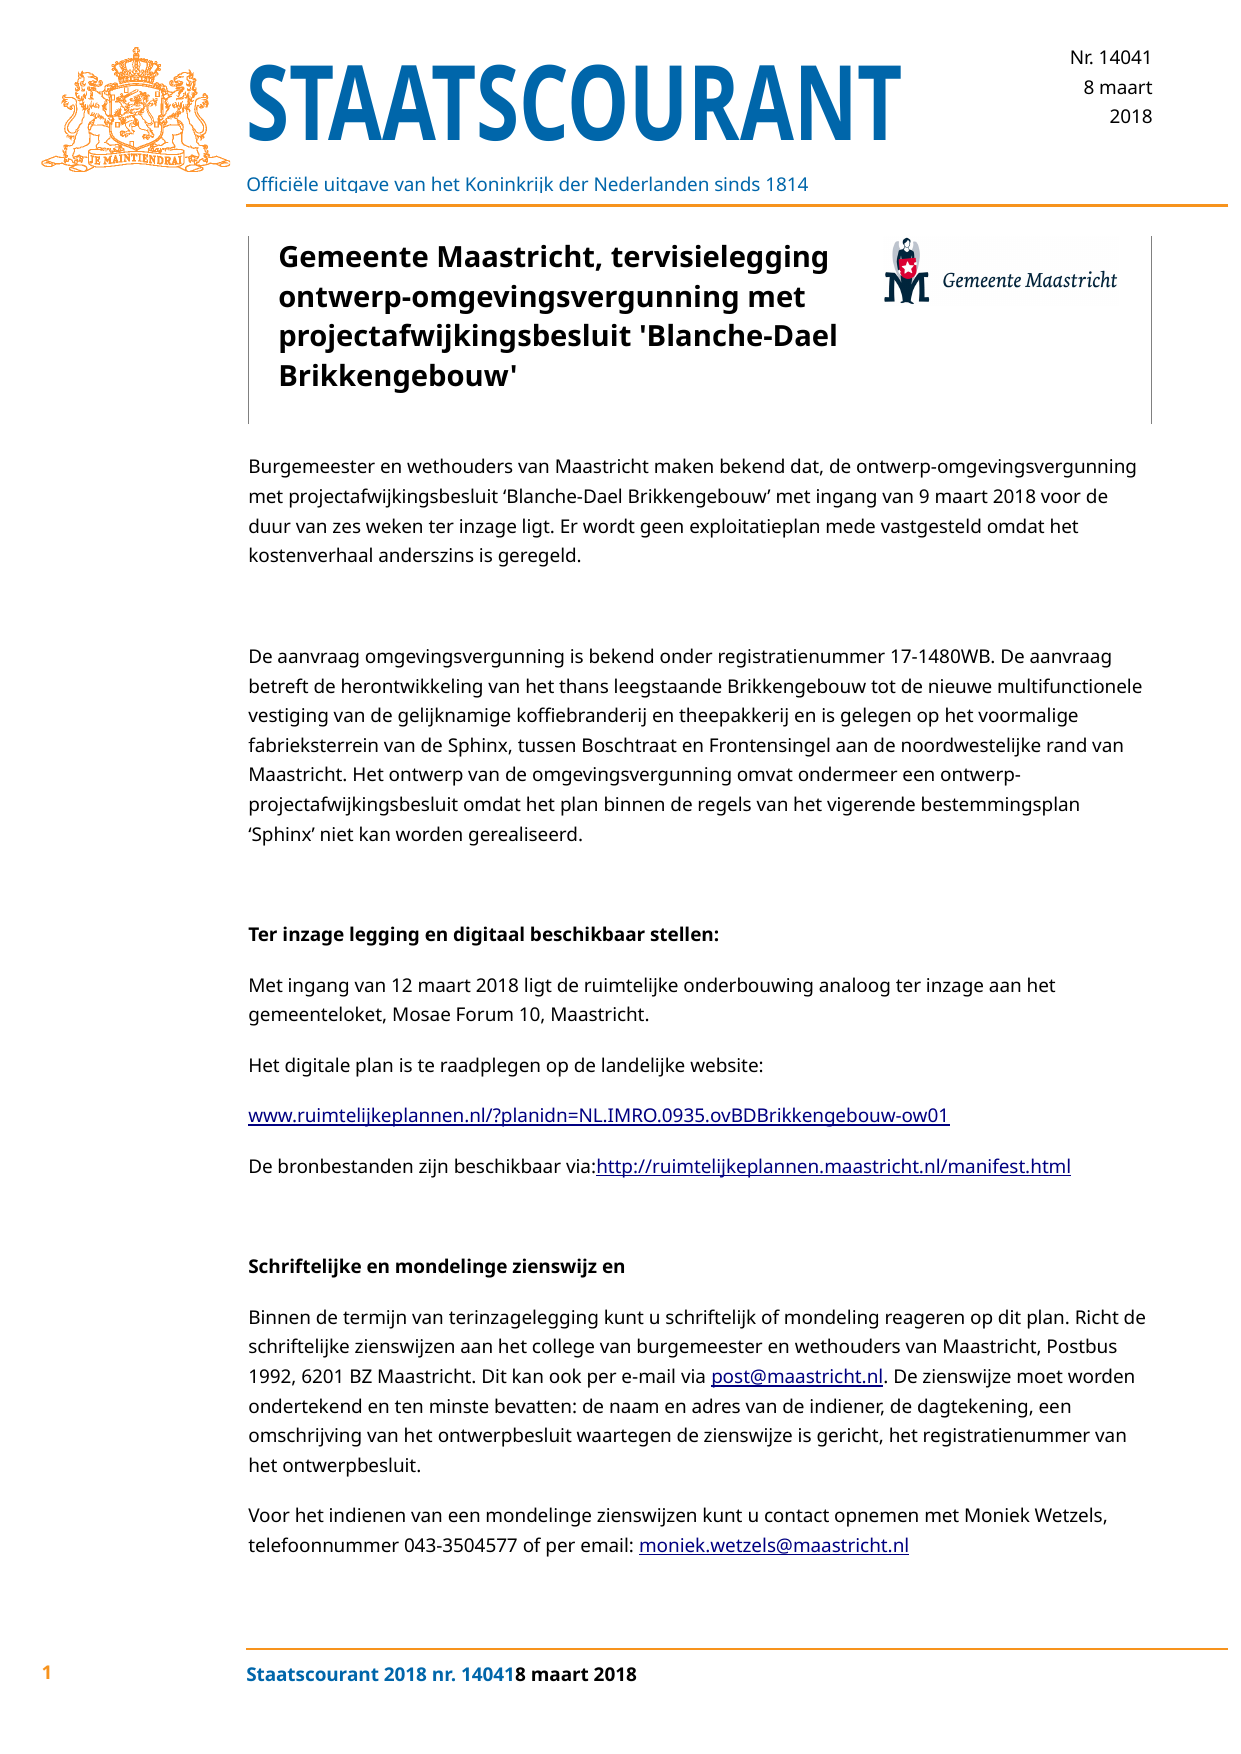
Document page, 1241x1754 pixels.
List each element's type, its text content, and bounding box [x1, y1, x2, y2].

table_header Gemeente Maastricht, tervisielegging ontwerp-omgevingsvergunning met projectafwijkingsbesluit 'Blanche-Dael Brikkengebouw' [249, 236, 850, 424]
text De aanvraag omgevingsvergunning is bekend onder registratienummer 17-1480WB. De aanvraag betreft de herontwikkeling van het thans leegstaande Brikkengebouw tot de nieuwe multifunctionele vestiging van de gelijknamige koffiebranderij en theepakkerij en is gelegen op het voormalige fabrieksterrein van de Sphinx, tussen Boschtraat en Frontensingel aan de noordwestelijke rand van Maastricht. Het ontwerp van de omgevingsvergunning omvat ondermeer een ontwerp-projectafwijkingsbesluit omdat het plan binnen de regels van het vigerende bestemmingsplan ‘Sphinx’ niet kan worden gerealiseerd. [248, 643, 1152, 846]
table_header [850, 236, 1151, 424]
text Schriftelijke en mondelinge zienswijz en [248, 1254, 1152, 1279]
text De bronbestanden zijn beschikbaar via:http://ruimtelijkeplannen.maastricht.nl/manifest.html [248, 1153, 1152, 1178]
text Met ingang van 12 maart 2018 ligt de ruimtelijke onderbouwing analoog ter inzage aan het gemeenteloket, Mosae Forum 10, Maastricht. [248, 972, 1152, 1027]
text www.ruimtelijkeplannen.nl/?planidn=NL.IMRO.0935.ovBDBrikkengebouw-ow01 [248, 1102, 1152, 1128]
text Burgemeester en wethouders van Maastricht maken bekend dat, de ontwerp-omgevingsvergunning met projectafwijkingsbesluit ‘Blanche-Dael Brikkengebouw’ met ingang van 9 maart 2018 voor de duur van zes weken ter inzage ligt. Er wordt geen exploitatieplan mede vastgesteld omdat het kostenverhaal anderszins is geregeld. [248, 454, 1152, 568]
text Het digitale plan is te raadplegen op de landelijke website: [248, 1052, 1152, 1078]
picture [882, 236, 1119, 306]
text Binnen de termijn van terinzagelegging kunt u schriftelijk of mondeling reageren op dit plan. Richt de schriftelijke zienswijzen aan het college van burgemeester en wethouders van Maastricht, Postbus 1992, 6201 BZ Maastricht. Dit kan ook per e-mail via post@maastricht.nl. De zienswijze moet worden ondertekend en ten minste bevatten: de naam en adres van de indiener, de dagtekening, een omschrijving van het ontwerpbesluit waartegen de zienswijze is gericht, het registratienummer van het ontwerpbesluit. [248, 1304, 1152, 1478]
text Voor het indienen van een mondelinge zienswijzen kunt u contact opnemen met Moniek Wetzels, telefoonnummer 043-3504577 of per email: moniek.wetzels@maastricht.nl [248, 1502, 1152, 1558]
picture [41, 47, 231, 172]
text Ter inzage legging en digitaal beschikbaar stellen: [248, 922, 1152, 947]
